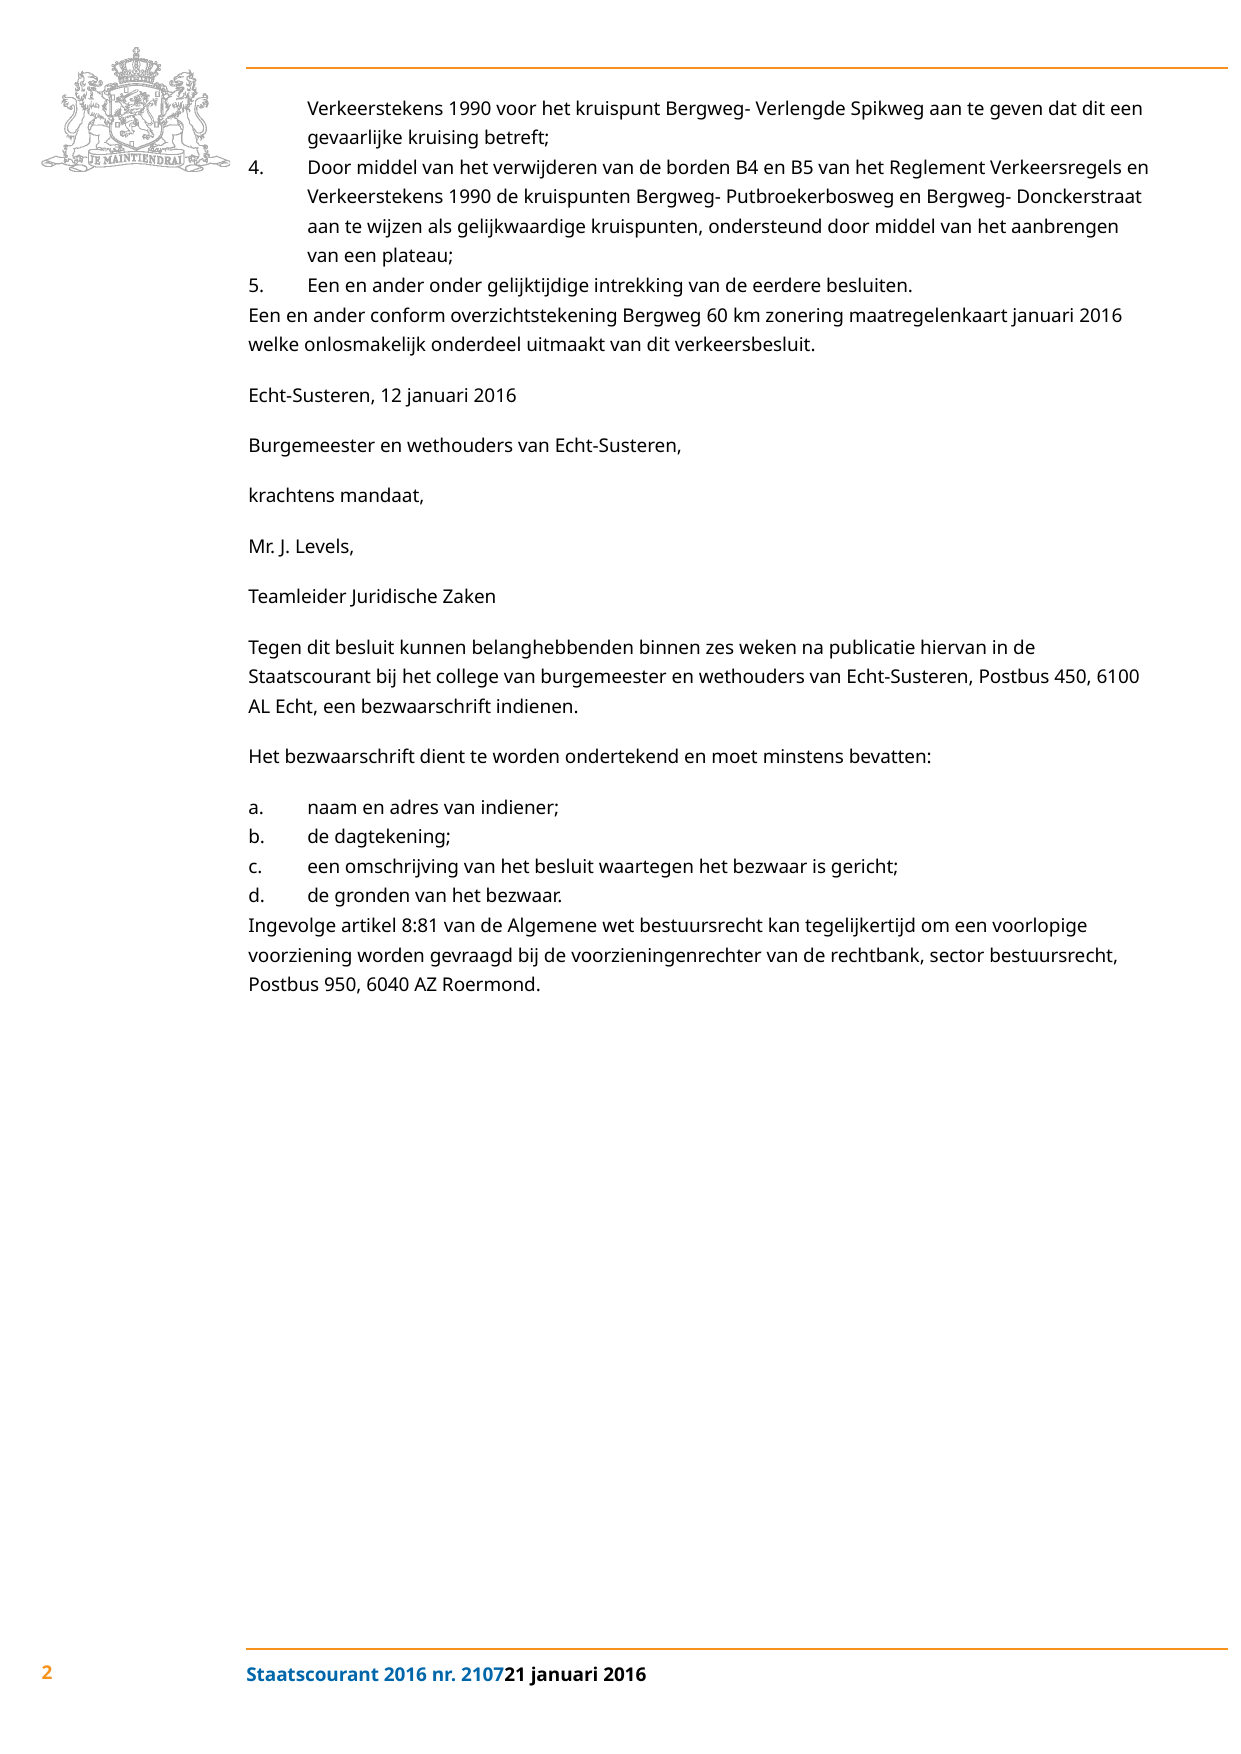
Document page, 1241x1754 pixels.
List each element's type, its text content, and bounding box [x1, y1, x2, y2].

text Burgemeester en wethouders van Echt-Susteren, [248, 432, 1152, 458]
list naam en adres van indiener; [248, 794, 1152, 820]
list Een en ander onder gelijktijdige intrekking van de eerdere besluiten. [248, 272, 1152, 298]
text Tegen dit besluit kunnen belanghebbenden binnen zes weken na publicatie hiervan in de Staatscourant bij het college van burgemeester en wethouders van Echt-Susteren, Postbus 450, 6100 AL Echt, een bezwaarschrift indienen. [248, 634, 1152, 719]
text Mr. J. Levels, [248, 533, 1152, 559]
text Echt-Susteren, 12 januari 2016 [248, 382, 1152, 408]
list Door middel van het verwijderen van de borden B4 en B5 van het Reglement Verkeersregels en Verkeerstekens 1990 de kruispunten Bergweg- Putbroekerbosweg en Bergweg- Donckerstraat aan te wijzen als gelijkwaardige kruispunten, ondersteund door middel van het aanbrengen van een plateau; [248, 154, 1152, 268]
list de gronden van het bezwaar. [248, 883, 1152, 908]
text krachtens mandaat, [248, 483, 1152, 508]
text Teamleider Juridische Zaken [248, 583, 1152, 609]
text Het bezwaarschrift dient te worden ondertekend en moet minstens bevatten: [248, 743, 1152, 769]
picture [41, 47, 231, 172]
list Verkeerstekens 1990 voor het kruispunt Bergweg- Verlengde Spikweg aan te geven dat dit een gevaarlijke kruising betreft; [248, 95, 1152, 150]
list de dagtekening; [248, 823, 1152, 849]
text Een en ander conform overzichtstekening Bergweg 60 km zonering maatregelenkaart januari 2016 welke onlosmakelijk onderdeel uitmaakt van dit verkeersbesluit. [248, 302, 1152, 357]
list een omschrijving van het besluit waartegen het bezwaar is gericht; [248, 853, 1152, 879]
text Ingevolge artikel 8:81 van de Algemene wet bestuursrecht kan tegelijkertijd om een voorlopige voorziening worden gevraagd bij de voorzieningenrechter van de rechtbank, sector bestuursrecht, Postbus 950, 6040 AZ Roermond. [248, 912, 1152, 997]
